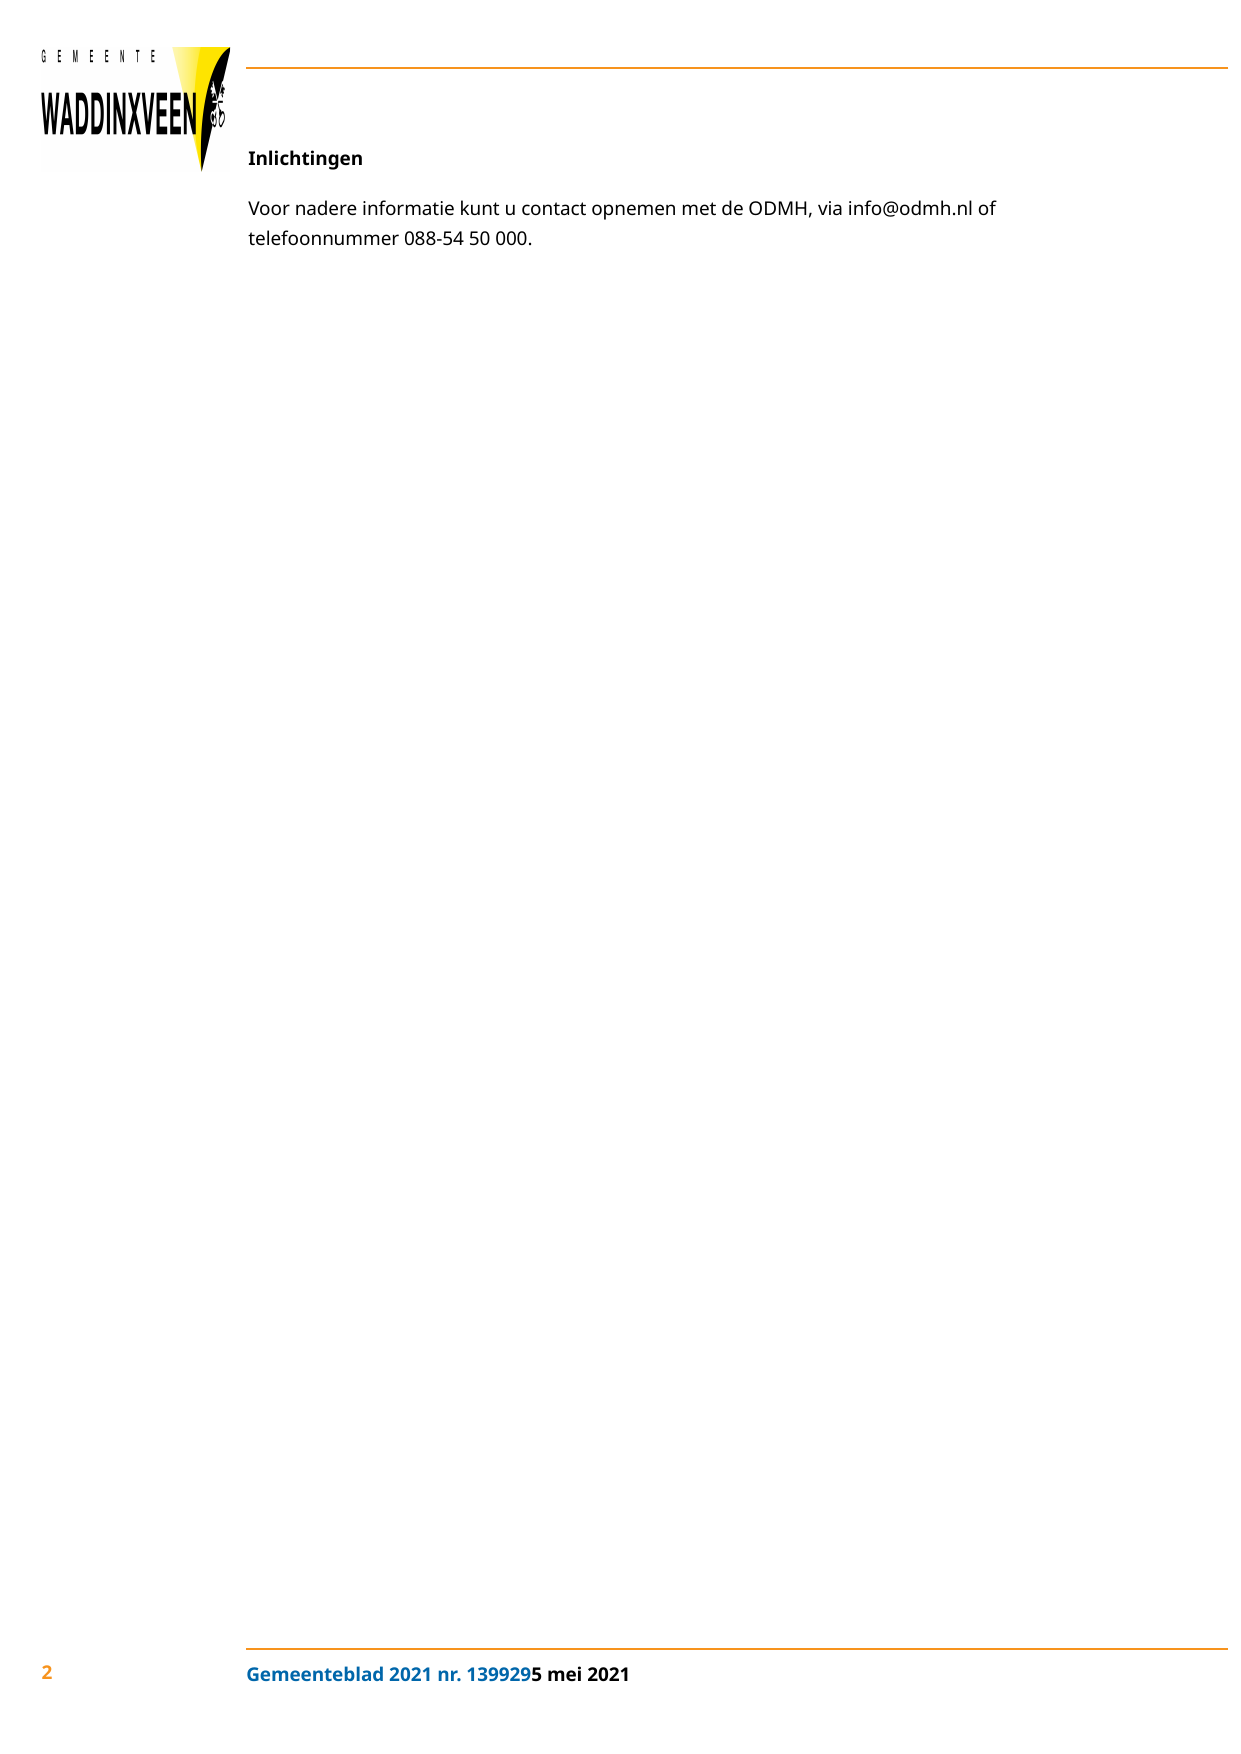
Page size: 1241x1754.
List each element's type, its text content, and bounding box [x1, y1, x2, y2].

picture [41, 47, 231, 172]
text Inlichtingen [248, 145, 1152, 171]
text Voor nadere informatie kunt u contact opnemen met de ODMH, via info@odmh.nl of telefoonnummer 088-54 50 000. [248, 196, 1152, 251]
